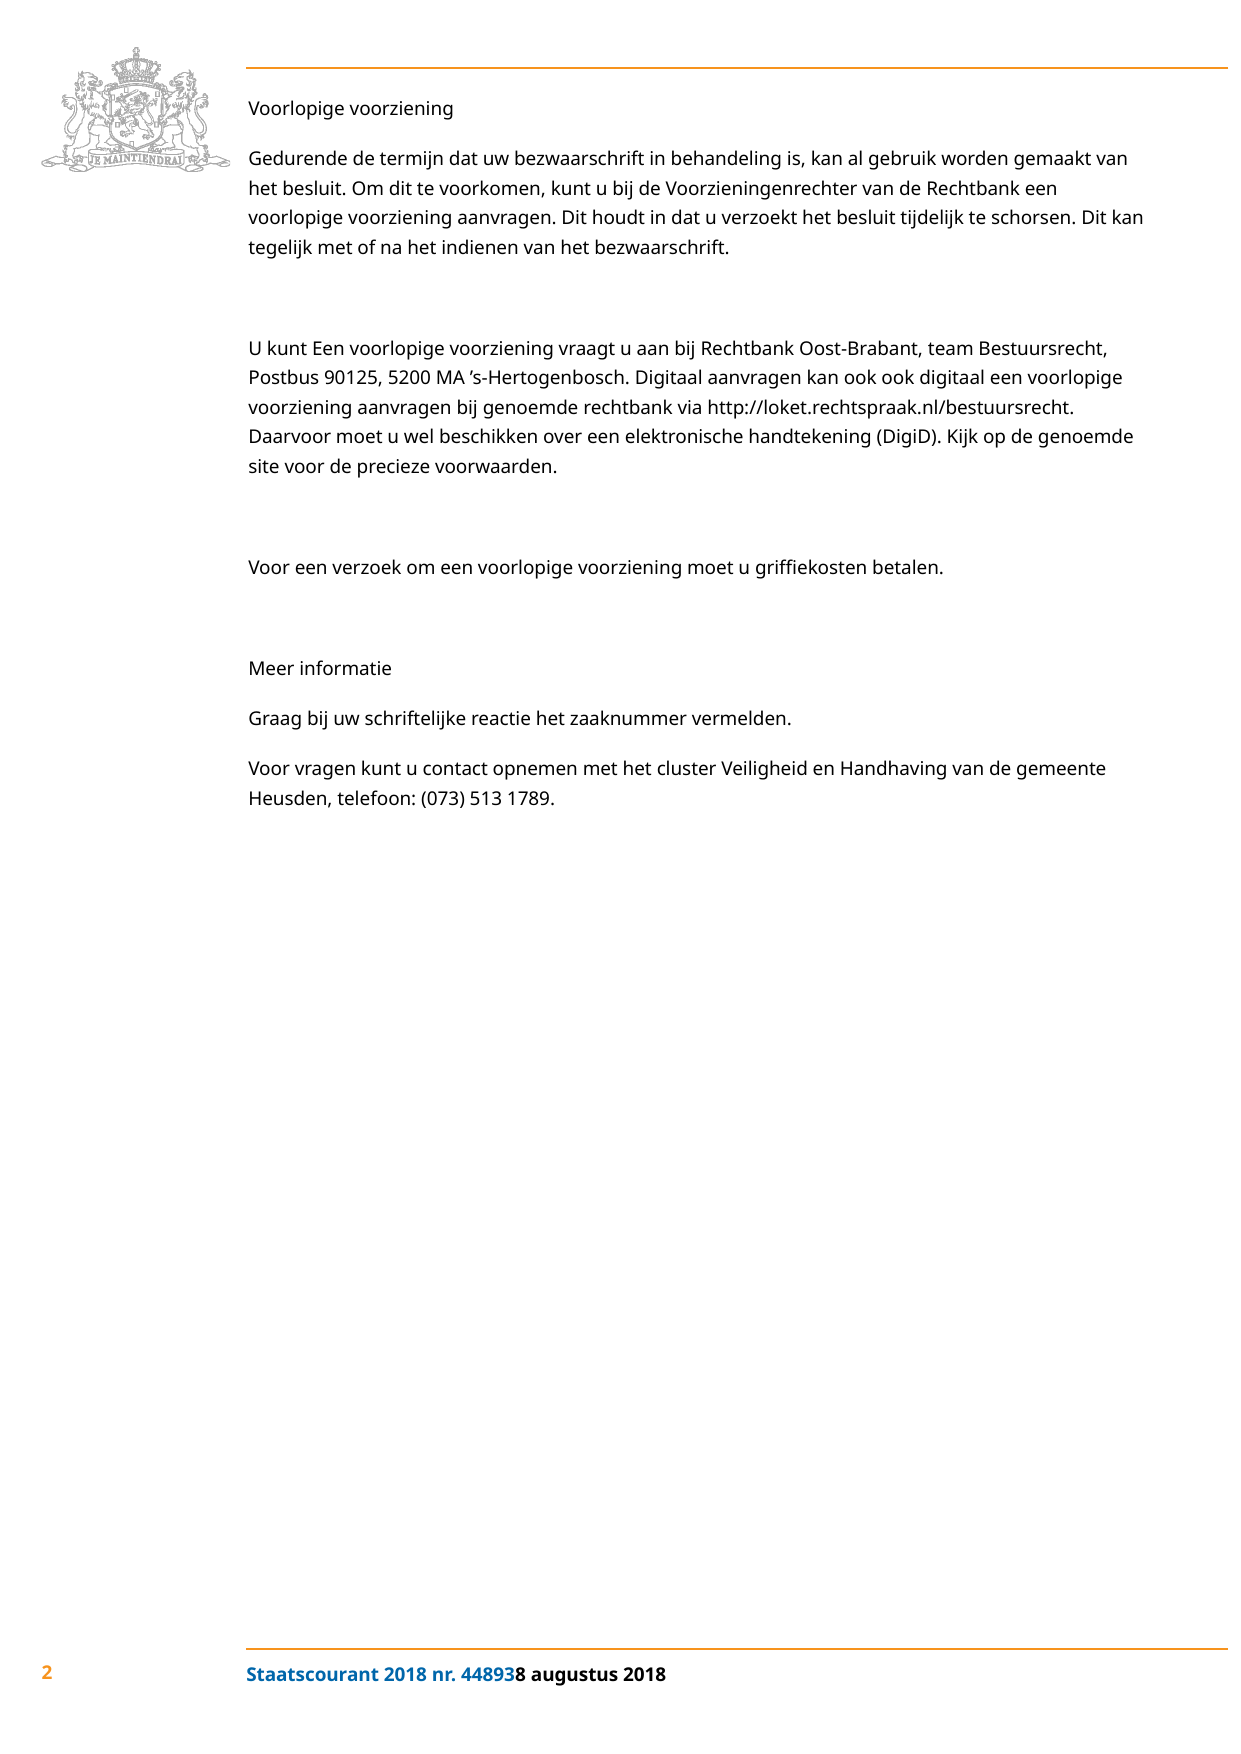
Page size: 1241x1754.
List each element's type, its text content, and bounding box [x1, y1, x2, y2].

text U kunt Een voorlopige voorziening vraagt u aan bij Rechtbank Oost-Brabant, team Bestuursrecht, Postbus 90125, 5200 MA ’s-Hertogenbosch. Digitaal aanvragen kan ook ook digitaal een voorlopige voorziening aanvragen bij genoemde rechtbank via http://loket.rechtspraak.nl/bestuursrecht. Daarvoor moet u wel beschikken over een elektronische handtekening (DigiD). Kijk op de genoemde site voor de precieze voorwaarden. [248, 335, 1152, 479]
picture [41, 47, 231, 172]
text Meer informatie [248, 655, 1152, 681]
text Voor vragen kunt u contact opnemen met het cluster Veiligheid en Handhaving van de gemeente Heusden, telefoon: (073) 513 1789. [248, 756, 1152, 811]
text Voor een verzoek om een voorlopige voorziening moet u griffiekosten betalen. [248, 554, 1152, 580]
text Voorlopige voorziening [248, 95, 1152, 121]
text Graag bij uw schriftelijke reactie het zaaknummer vermelden. [248, 705, 1152, 731]
text Gedurende de termijn dat uw bezwaarschrift in behandeling is, kan al gebruik worden gemaakt van het besluit. Om dit te voorkomen, kunt u bij de Voorzieningenrechter van de Rechtbank een voorlopige voorziening aanvragen. Dit houdt in dat u verzoekt het besluit tijdelijk te schorsen. Dit kan tegelijk met of na het indienen van het bezwaarschrift. [248, 145, 1152, 260]
